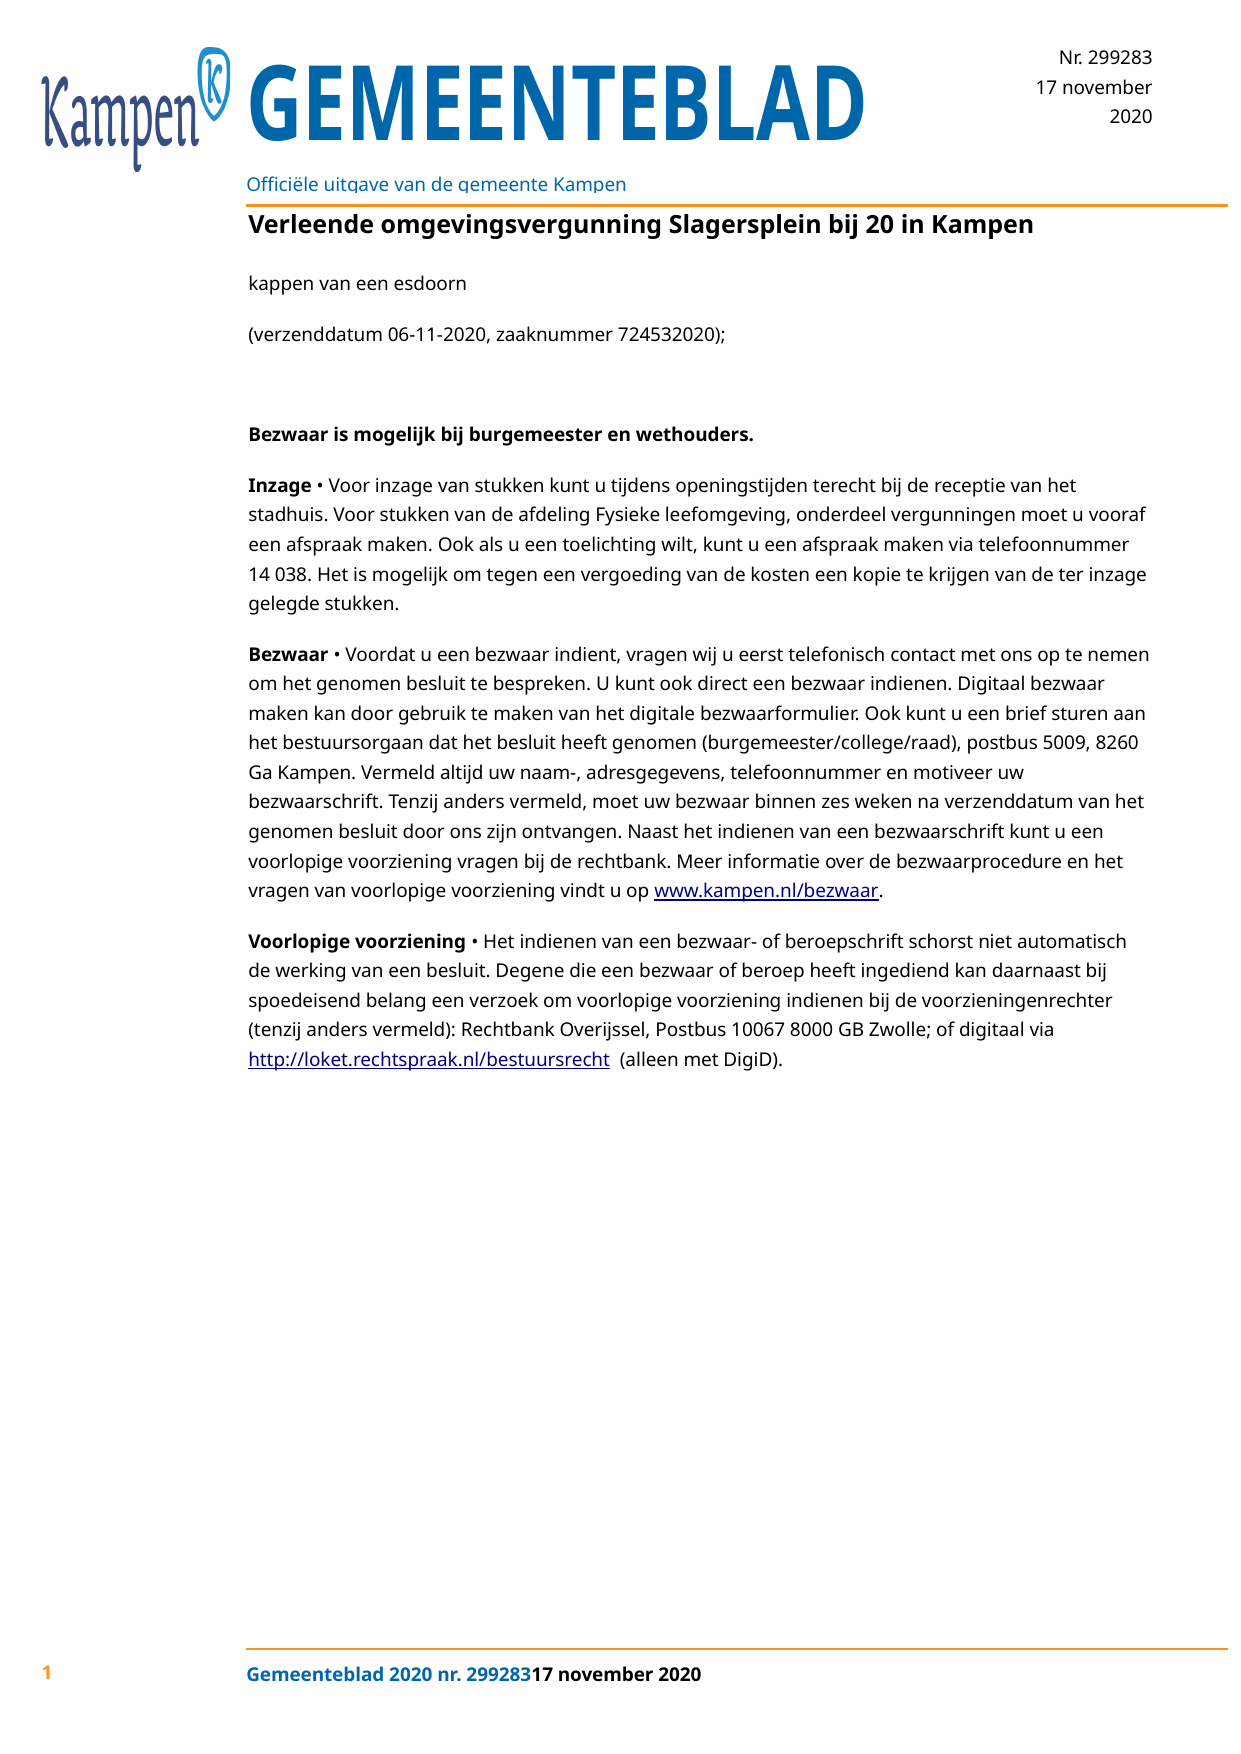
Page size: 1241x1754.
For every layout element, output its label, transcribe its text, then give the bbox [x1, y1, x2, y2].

text Inzage • Voor inzage van stukken kunt u tijdens openingstijden terecht bij de receptie van het stadhuis. Voor stukken van de afdeling Fysieke leefomgeving, onderdeel vergunningen moet u vooraf een afspraak maken. Ook als u een toelichting wilt, kunt u een afspraak maken via telefoonnummer 14 038. Het is mogelijk om tegen een vergoeding van de kosten een kopie te krijgen van de ter inzage gelegde stukken. [248, 472, 1152, 616]
text Voorlopige voorziening • Het indienen van een bezwaar- of beroepschrift schorst niet automatisch de werking van een besluit. Degene die een bezwaar of beroep heeft ingediend kan daarnaast bij spoedeisend belang een verzoek om voorlopige voorziening indienen bij de voorzieningenrechter (tenzij anders vermeld): Rechtbank Overijssel, Postbus 10067 8000 GB Zwolle; of digitaal via http://loket.rechtspraak.nl/bestuursrecht (alleen met DigiD). [248, 928, 1152, 1072]
text Verleende omgevingsvergunning Slagersplein bij 20 in Kampen [248, 207, 1152, 241]
text kappen van een esdoorn [248, 270, 1152, 296]
text Bezwaar is mogelijk bij burgemeester en wethouders. [248, 422, 1152, 447]
picture [41, 47, 231, 172]
text (verzenddatum 06-11-2020, zaaknummer 724532020); [248, 321, 1152, 346]
text Bezwaar • Voordat u een bezwaar indient, vragen wij u eerst telefonisch contact met ons op te nemen om het genomen besluit te bespreken. U kunt ook direct een bezwaar indienen. Digitaal bezwaar maken kan door gebruik te maken van het digitale bezwaarformulier. Ook kunt u een brief sturen aan het bestuursorgaan dat het besluit heeft genomen (burgemeester/college/raad), postbus 5009, 8260 Ga Kampen. Vermeld altijd uw naam-, adresgegevens, telefoonnummer en motiveer uw bezwaarschrift. Tenzij anders vermeld, moet uw bezwaar binnen zes weken na verzenddatum van het genomen besluit door ons zijn ontvangen. Naast het indienen van een bezwaarschrift kunt u een voorlopige voorziening vragen bij de rechtbank. Meer informatie over de bezwaarprocedure en het vragen van voorlopige voorziening vindt u op www.kampen.nl/bezwaar. [248, 641, 1152, 903]
